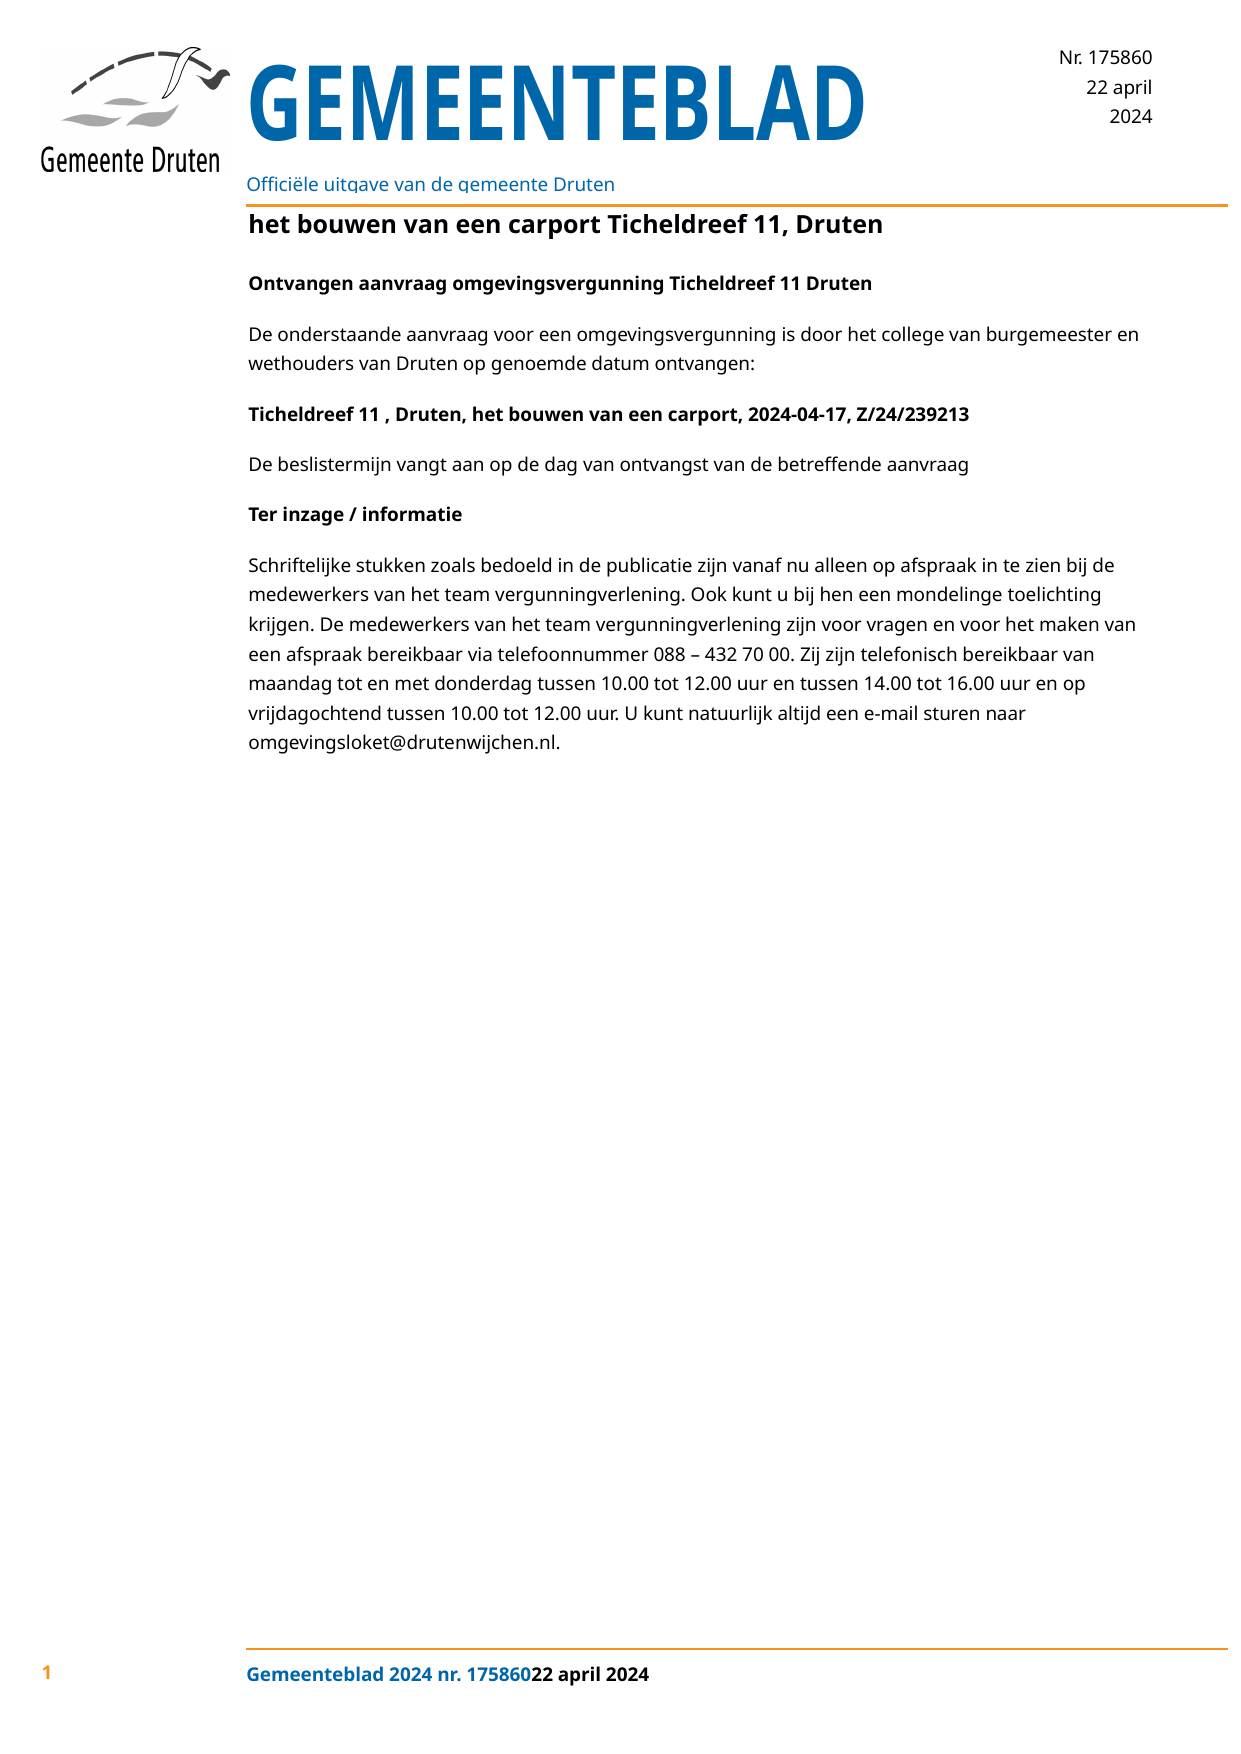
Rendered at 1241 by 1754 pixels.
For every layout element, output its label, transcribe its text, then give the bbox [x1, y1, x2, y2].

text Ticheldreef 11 , Druten, het bouwen van een carport, 2024-04-17, Z/24/239213 [248, 401, 1152, 426]
picture [41, 47, 231, 172]
text Ontvangen aanvraag omgevingsvergunning Ticheldreef 11 Druten [248, 270, 1152, 296]
text Schriftelijke stukken zoals bedoeld in de publicatie zijn vanaf nu alleen op afspraak in te zien bij de medewerkers van het team vergunningverlening. Ook kunt u bij hen een mondelinge toelichting krijgen. De medewerkers van het team vergunningverlening zijn voor vragen en voor het maken van een afspraak bereikbaar via telefoonnummer 088 – 432 70 00. Zij zijn telefonisch bereikbaar van maandag tot en met donderdag tussen 10.00 tot 12.00 uur en tussen 14.00 tot 16.00 uur en op vrijdagochtend tussen 10.00 tot 12.00 uur. U kunt natuurlijk altijd een e-mail sturen naar omgevingsloket@drutenwijchen.nl. [248, 552, 1152, 755]
text Ter inzage / informatie [248, 502, 1152, 527]
text het bouwen van een carport Ticheldreef 11, Druten [248, 207, 1152, 241]
text De beslistermijn vangt aan op de dag van ontvangst van de betreffende aanvraag [248, 451, 1152, 477]
text De onderstaande aanvraag voor een omgevingsvergunning is door het college van burgemeester en wethouders van Druten op genoemde datum ontvangen: [248, 321, 1152, 376]
